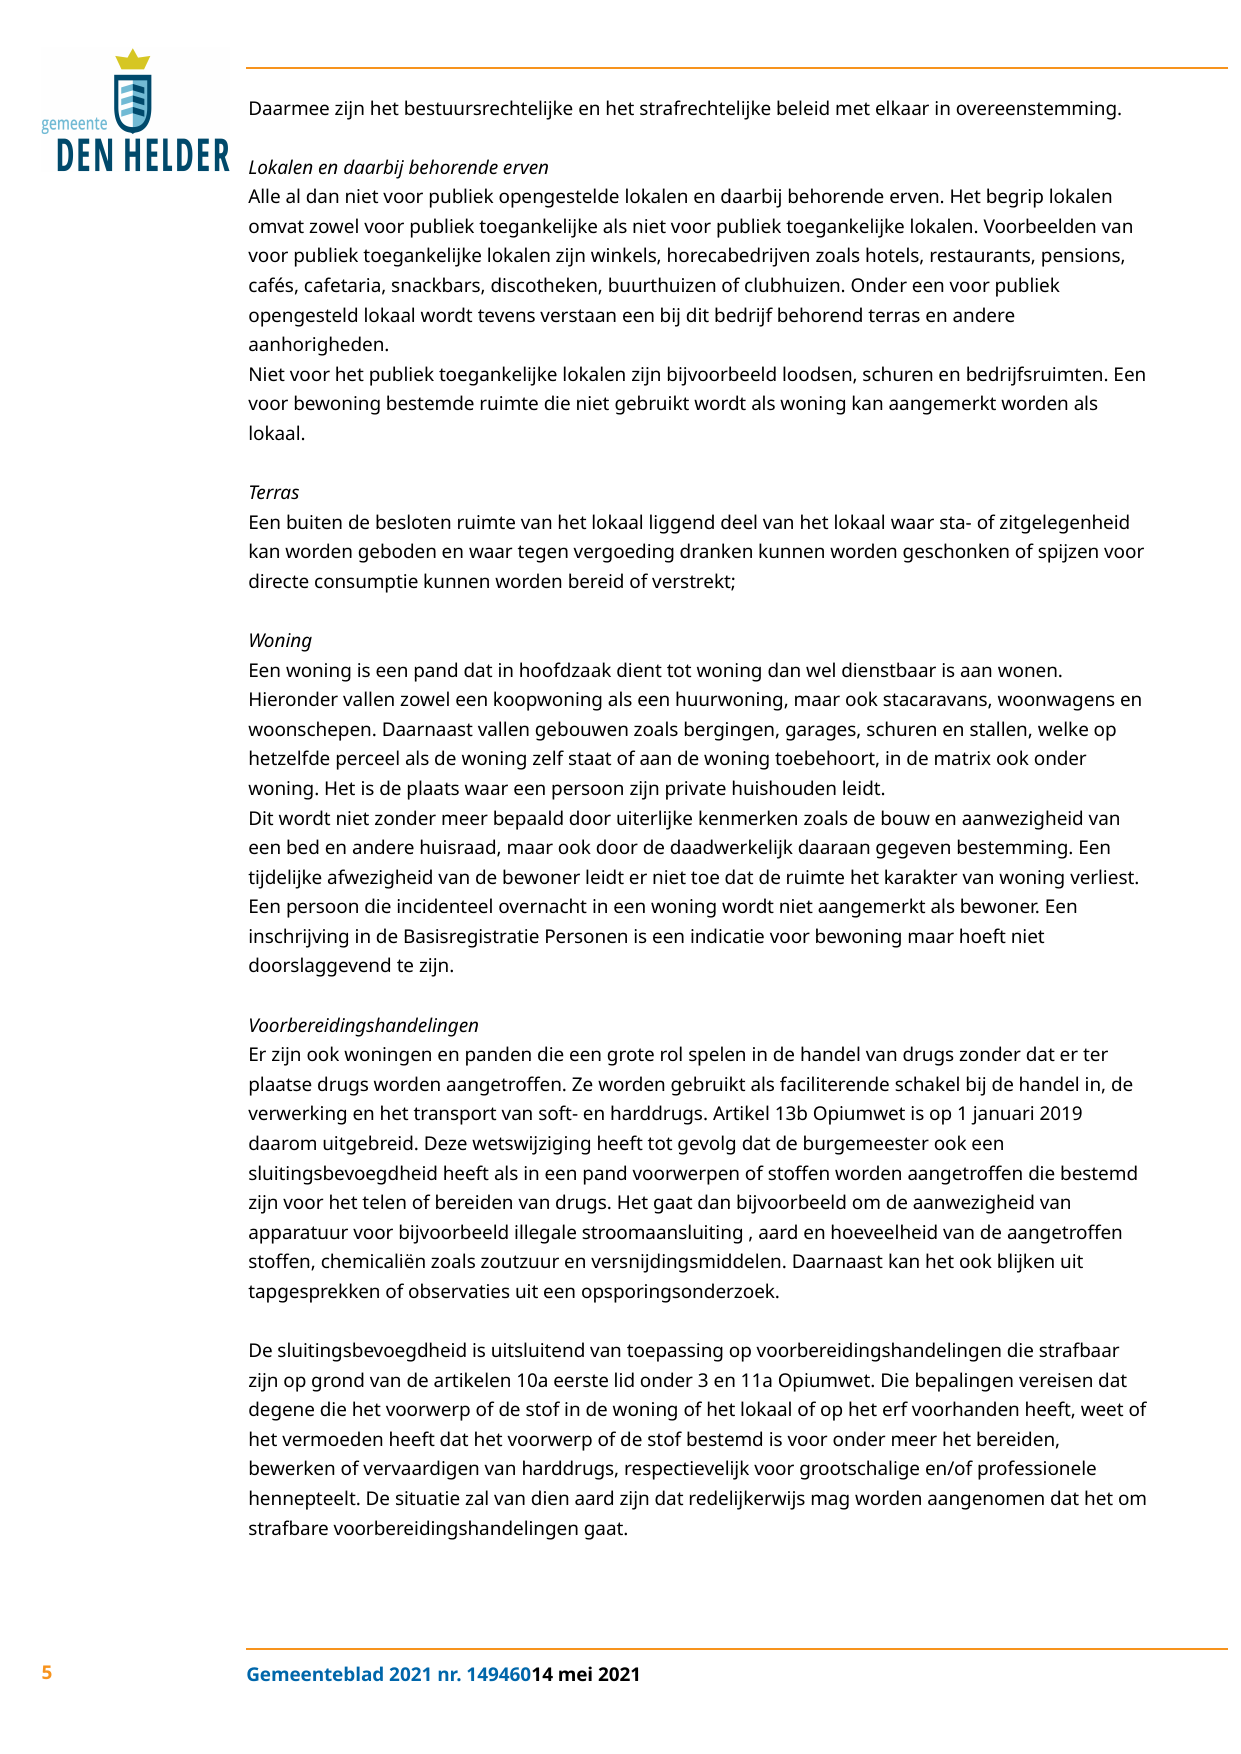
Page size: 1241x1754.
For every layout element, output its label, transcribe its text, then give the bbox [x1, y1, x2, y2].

text Woning [248, 627, 1152, 653]
text De sluitingsbevoegdheid is uitsluitend van toepassing op voorbereidingshandelingen die strafbaar zijn op grond van de artikelen 10a eerste lid onder 3 en 11a Opiumwet. Die bepalingen vereisen dat degene die het voorwerp of de stof in de woning of het lokaal of op het erf voorhanden heeft, weet of het vermoeden heeft dat het voorwerp of de stof bestemd is voor onder meer het bereiden, bewerken of vervaardigen van harddrugs, respectievelijk voor grootschalige en/of professionele hennepteelt. De situatie zal van dien aard zijn dat redelijkerwijs mag worden aangenomen dat het om strafbare voorbereidingshandelingen gaat. [248, 1337, 1152, 1541]
text Er zijn ook woningen en panden die een grote rol spelen in de handel van drugs zonder dat er ter plaatse drugs worden aangetroffen. Ze worden gebruikt als faciliterende schakel bij de handel in, de verwerking en het transport van soft- en harddrugs. Artikel 13b Opiumwet is op 1 januari 2019 daarom uitgebreid. Deze wetswijziging heeft tot gevolg dat de burgemeester ook een sluitingsbevoegdheid heeft als in een pand voorwerpen of stoffen worden aangetroffen die bestemd zijn voor het telen of bereiden van drugs. Het gaat dan bijvoorbeeld om de aanwezigheid van apparatuur voor bijvoorbeeld illegale stroomaansluiting , aard en hoeveelheid van de aangetroffen stoffen, chemicaliën zoals zoutzuur en versnijdingsmiddelen. Daarnaast kan het ook blijken uit tapgesprekken of observaties uit een opsporingsonderzoek. [248, 1041, 1152, 1304]
text Alle al dan niet voor publiek opengestelde lokalen en daarbij behorende erven. Het begrip lokalen omvat zowel voor publiek toegankelijke als niet voor publiek toegankelijke lokalen. Voorbeelden van voor publiek toegankelijke lokalen zijn winkels, horecabedrijven zoals hotels, restaurants, pensions, cafés, cafetaria, snackbars, discotheken, buurthuizen of clubhuizen. Onder een voor publiek opengesteld lokaal wordt tevens verstaan een bij dit bedrijf behorend terras en andere aanhorigheden. [248, 183, 1152, 357]
text Niet voor het publiek toegankelijke lokalen zijn bijvoorbeeld loodsen, schuren en bedrijfsruimten. Een voor bewoning bestemde ruimte die niet gebruikt wordt als woning kan aangemerkt worden als lokaal. [248, 361, 1152, 446]
text Terras [248, 479, 1152, 505]
text Een woning is een pand dat in hoofdzaak dient tot woning dan wel dienstbaar is aan wonen. Hieronder vallen zowel een koopwoning als een huurwoning, maar ook stacaravans, woonwagens en woonschepen. Daarnaast vallen gebouwen zoals bergingen, garages, schuren en stallen, welke op hetzelfde perceel als de woning zelf staat of aan de woning toebehoort, in de matrix ook onder woning. Het is de plaats waar een persoon zijn private huishouden leidt. [248, 657, 1152, 801]
text Een buiten de besloten ruimte van het lokaal liggend deel van het lokaal waar sta- of zitgelegenheid kan worden geboden en waar tegen vergoeding dranken kunnen worden geschonken of spijzen voor directe consumptie kunnen worden bereid of verstrekt; [248, 509, 1152, 594]
picture [220, 160, 224, 172]
text Daarmee zijn het bestuursrechtelijke en het strafrechtelijke beleid met elkaar in overeenstemming. [248, 95, 1152, 121]
text Dit wordt niet zonder meer bepaald door uiterlijke kenmerken zoals de bouw en aanwezigheid van een bed en andere huisraad, maar ook door de daadwerkelijk daaraan gegeven bestemming. Een tijdelijke afwezigheid van de bewoner leidt er niet toe dat de ruimte het karakter van woning verliest. Een persoon die incidenteel overnacht in een woning wordt niet aangemerkt als bewoner. Een inschrijving in de Basisregistratie Personen is een indicatie voor bewoning maar hoeft niet doorslaggevend te zijn. [248, 805, 1152, 978]
picture [100, 154, 106, 172]
picture [182, 144, 187, 165]
text Voorbereidingshandelingen [248, 1012, 1152, 1038]
picture [63, 144, 68, 165]
picture [41, 47, 231, 172]
picture [130, 157, 135, 172]
text Lokalen en daarbij behorende erven [248, 154, 1152, 180]
